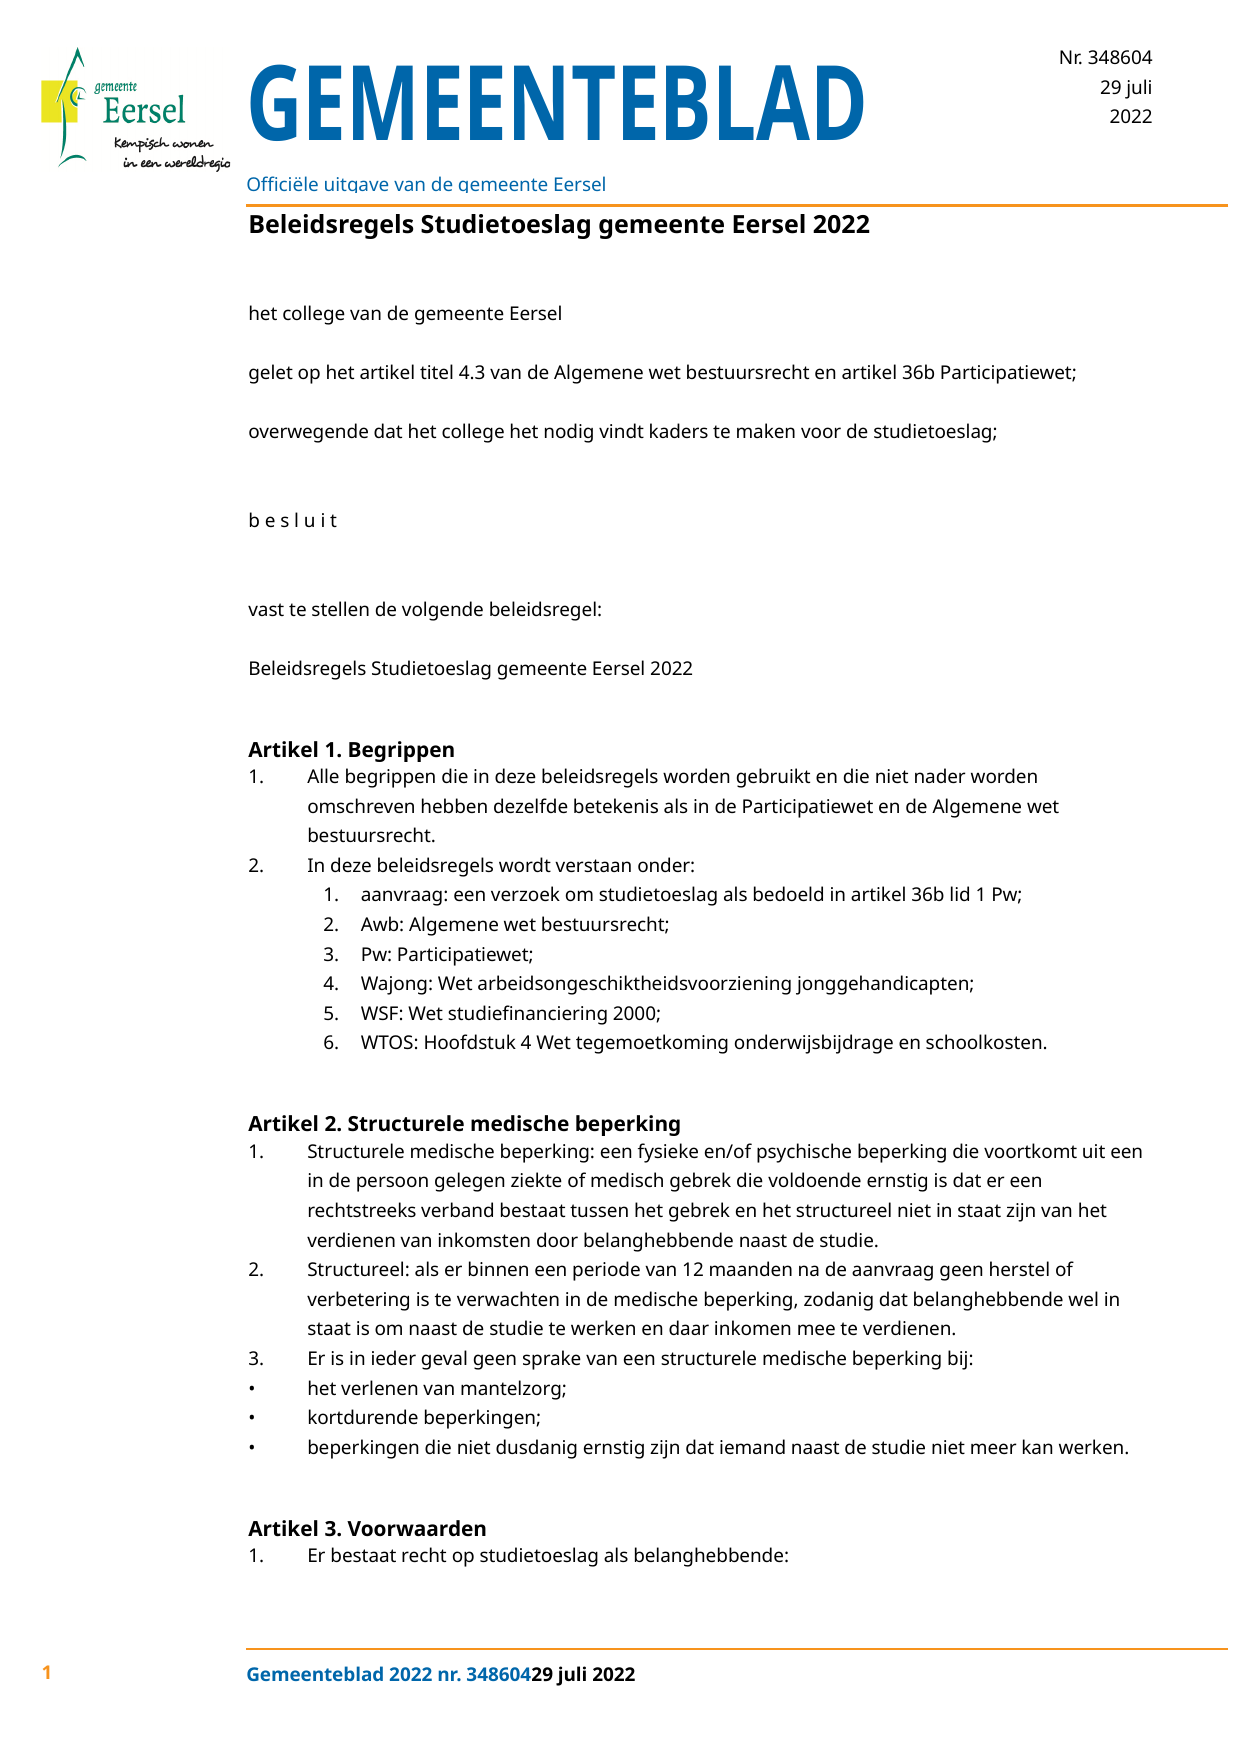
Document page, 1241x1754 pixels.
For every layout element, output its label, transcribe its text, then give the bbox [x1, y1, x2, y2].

text b e s l u i t [248, 507, 1152, 533]
list Awb: Algemene wet bestuursrecht; [323, 911, 1152, 937]
text Beleidsregels Studietoeslag gemeente Eersel 2022 [248, 207, 1152, 241]
list Er is in ieder geval geen sprake van een structurele medische beperking bij: [248, 1345, 1152, 1371]
list Er bestaat recht op studietoeslag als belanghebbende: [248, 1542, 1152, 1568]
list Structurele medische beperking: een fysieke en/of psychische beperking die voortkomt uit een in de persoon gelegen ziekte of medisch gebrek die voldoende ernstig is dat er een rechtstreeks verband bestaat tussen het gebrek en het structureel niet in staat zijn van het verdienen van inkomsten door belanghebbende naast de studie. [248, 1138, 1152, 1252]
picture [41, 47, 231, 172]
text gelet op het artikel titel 4.3 van de Algemene wet bestuursrecht en artikel 36b Participatiewet; [248, 359, 1152, 385]
list aanvraag: een verzoek om studietoeslag als bedoeld in artikel 36b lid 1 Pw; [323, 882, 1152, 907]
list beperkingen die niet dusdanig ernstig zijn dat iemand naast de studie niet meer kan werken. [248, 1434, 1152, 1459]
list Alle begrippen die in deze beleidsregels worden gebruikt en die niet nader worden omschreven hebben dezelfde betekenis als in de Participatiewet en de Algemene wet bestuursrecht. [248, 763, 1152, 848]
text Artikel 1. Begrippen [248, 735, 1152, 763]
list Wajong: Wet arbeidsongeschiktheidsvoorziening jonggehandicapten; [323, 970, 1152, 996]
list kortdurende beperkingen; [248, 1404, 1152, 1430]
list Structureel: als er binnen een periode van 12 maanden na de aanvraag geen herstel of verbetering is te verwachten in de medische beperking, zodanig dat belanghebbende wel in staat is om naast de studie te werken en daar inkomen mee te verdienen. [248, 1256, 1152, 1341]
list WTOS: Hoofdstuk 4 Wet tegemoetkoming onderwijsbijdrage en schoolkosten. [323, 1029, 1152, 1055]
list het verlenen van mantelzorg; [248, 1375, 1152, 1400]
text Beleidsregels Studietoeslag gemeente Eersel 2022 [248, 655, 1152, 681]
list Pw: Participatiewet; [323, 941, 1152, 967]
list In deze beleidsregels wordt verstaan onder: [248, 852, 1152, 878]
text Artikel 3. Voorwaarden [248, 1514, 1152, 1542]
list WSF: Wet studiefinanciering 2000; [323, 1000, 1152, 1026]
text het college van de gemeente Eersel [248, 300, 1152, 326]
text overwegende dat het college het nodig vindt kaders te maken voor de studietoeslag; [248, 418, 1152, 444]
text Artikel 2. Structurele medische beperking [248, 1109, 1152, 1138]
text vast te stellen de volgende beleidsregel: [248, 596, 1152, 621]
